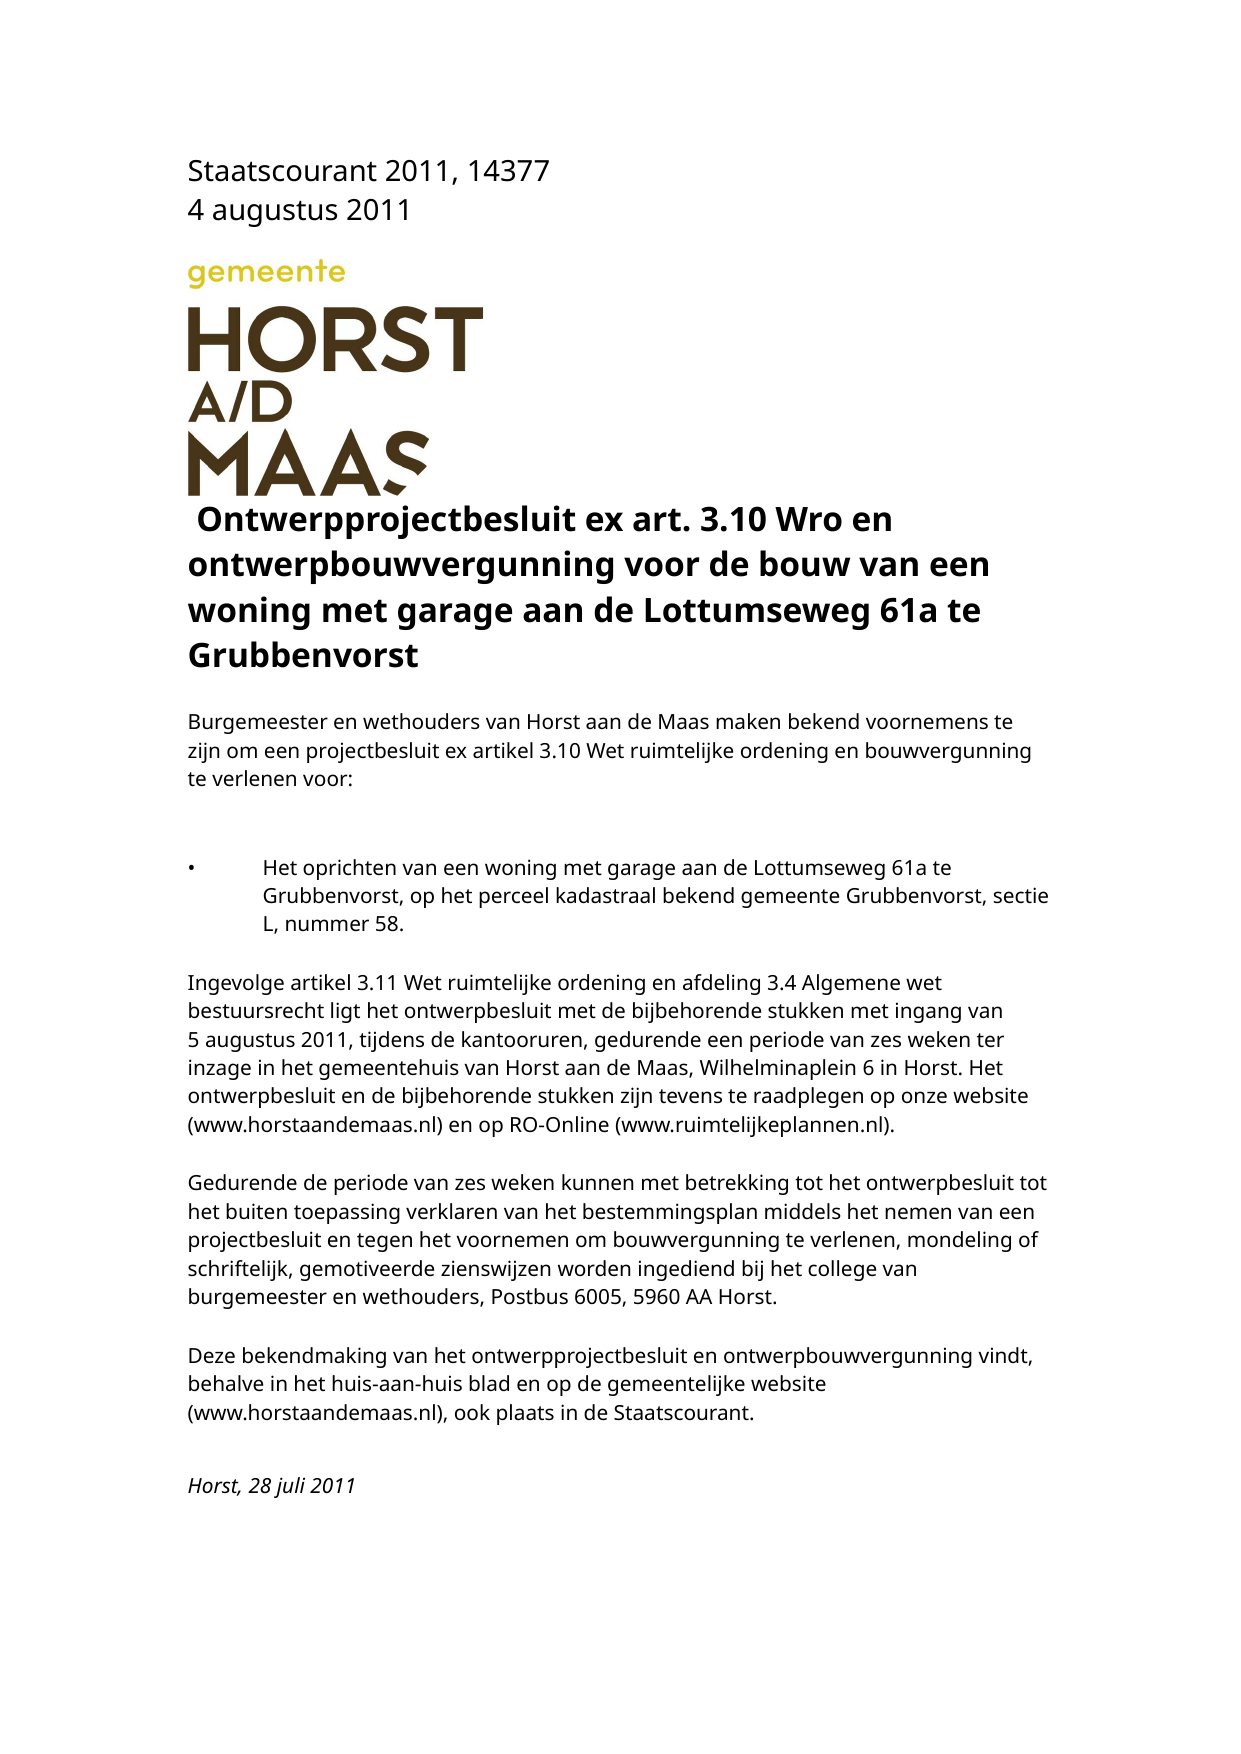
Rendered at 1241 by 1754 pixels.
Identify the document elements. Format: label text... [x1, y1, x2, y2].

text Horst, 28 juli 2011 [187, 1471, 1053, 1499]
text 4 augustus 2011 [187, 190, 1053, 229]
list Het oprichten van een woning met garage aan de Lottumseweg 61a te Grubbenvorst, op het perceel kadastraal bekend gemeente Grubbenvorst, sectie L, nummer 58. [187, 853, 1053, 938]
text Gedurende de periode van zes weken kunnen met betrekking tot het ontwerpbesluit tot het buiten toepassing verklaren van het bestemmingsplan middels het nemen van een projectbesluit en tegen het voornemen om bouwvergunning te verlenen, mondeling of schriftelijk, gemotiveerde zienswijzen worden ingediend bij het college van burgemeester en wethouders, Postbus 6005, 5960 AA Horst. [187, 1168, 1053, 1311]
subtitle Ontwerpprojectbesluit ex art. 3.10 Wro en ontwerpbouwvergunning voor de bouw van een woning met garage aan de Lottumseweg 61a te Grubbenvorst [187, 271, 1053, 677]
text Ingevolge artikel 3.11 Wet ruimtelijke ordening en afdeling 3.4 Algemene wet bestuursrecht ligt het ontwerpbesluit met de bijbehorende stukken met ingang van 5 augustus 2011, tijdens de kantooruren, gedurende een periode van zes weken ter inzage in het gemeentehuis van Horst aan de Maas, Wilhelminaplein 6 in Horst. Het ontwerpbesluit en de bijbehorende stukken zijn tevens te raadplegen op onze website (www.horstaandemaas.nl) en op RO-Online (www.ruimtelijkeplannen.nl). [187, 968, 1053, 1138]
picture [187, 258, 484, 496]
text Burgemeester en wethouders van Horst aan de Maas maken bekend voornemens te zijn om een projectbesluit ex artikel 3.10 Wet ruimtelijke ordening en bouwvergunning te verlenen voor: [187, 707, 1053, 793]
text Deze bekendmaking van het ontwerpprojectbesluit en ontwerpbouwvergunning vindt, behalve in het huis-aan-huis blad en op de gemeentelijke website (www.horstaandemaas.nl), ook plaats in de Staatscourant. [187, 1341, 1053, 1426]
text Staatscourant 2011, 14377 [187, 150, 1053, 190]
